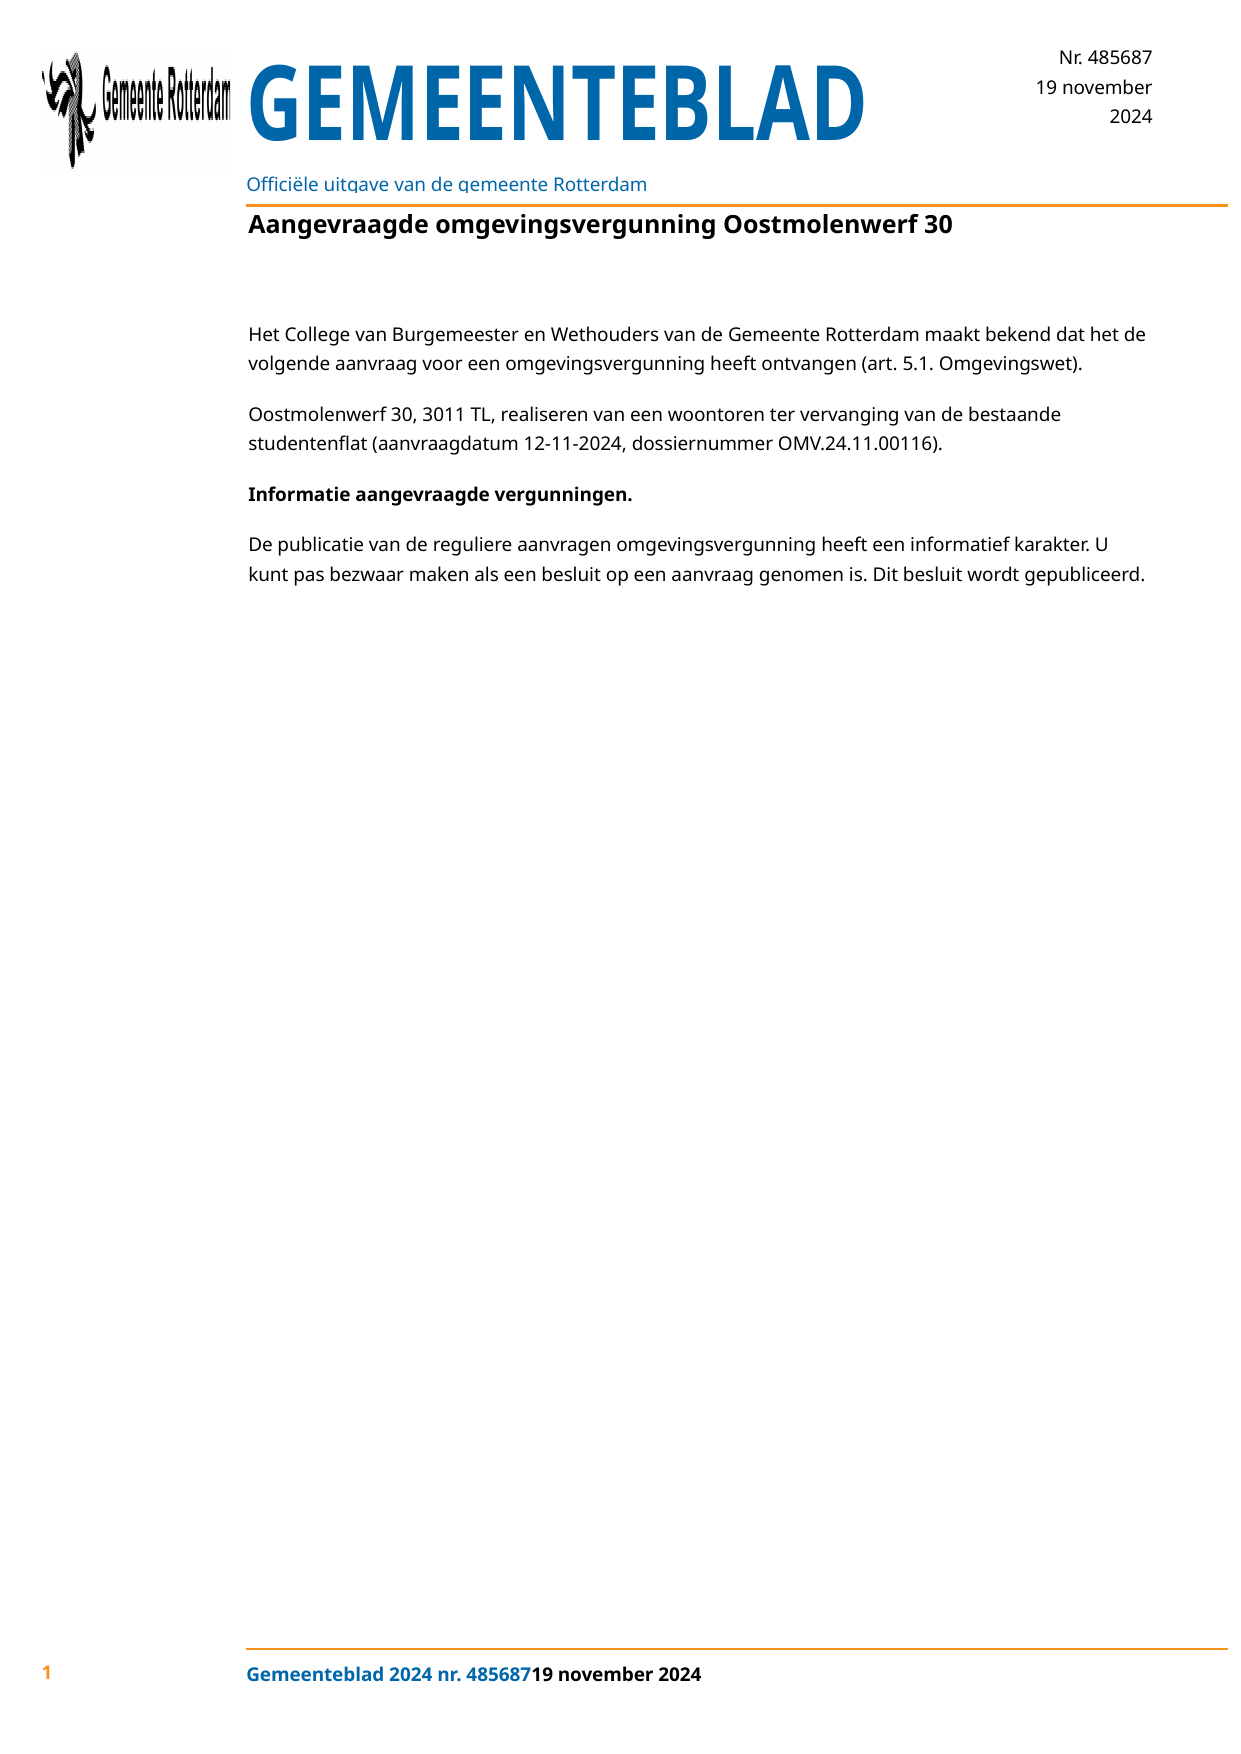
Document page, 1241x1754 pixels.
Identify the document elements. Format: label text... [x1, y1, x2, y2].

text Het College van Burgemeester en Wethouders van de Gemeente Rotterdam maakt bekend dat het de volgende aanvraag voor een omgevingsvergunning heeft ontvangen (art. 5.1. Omgevingswet). [248, 321, 1152, 376]
text Informatie aangevraagde vergunningen. [248, 481, 1152, 506]
text Oostmolenwerf 30, 3011 TL, realiseren van een woontoren ter vervanging van de bestaande studentenflat (aanvraagdatum 12-11-2024, dossiernummer OMV.24.11.00116). [248, 401, 1152, 456]
text Aangevraagde omgevingsvergunning Oostmolenwerf 30 [248, 207, 1152, 241]
text De publicatie van de reguliere aanvragen omgevingsvergunning heeft een informatief karakter. U kunt pas bezwaar maken als een besluit op een aanvraag genomen is. Dit besluit wordt gepubliceerd. [248, 531, 1152, 586]
picture [41, 47, 231, 172]
